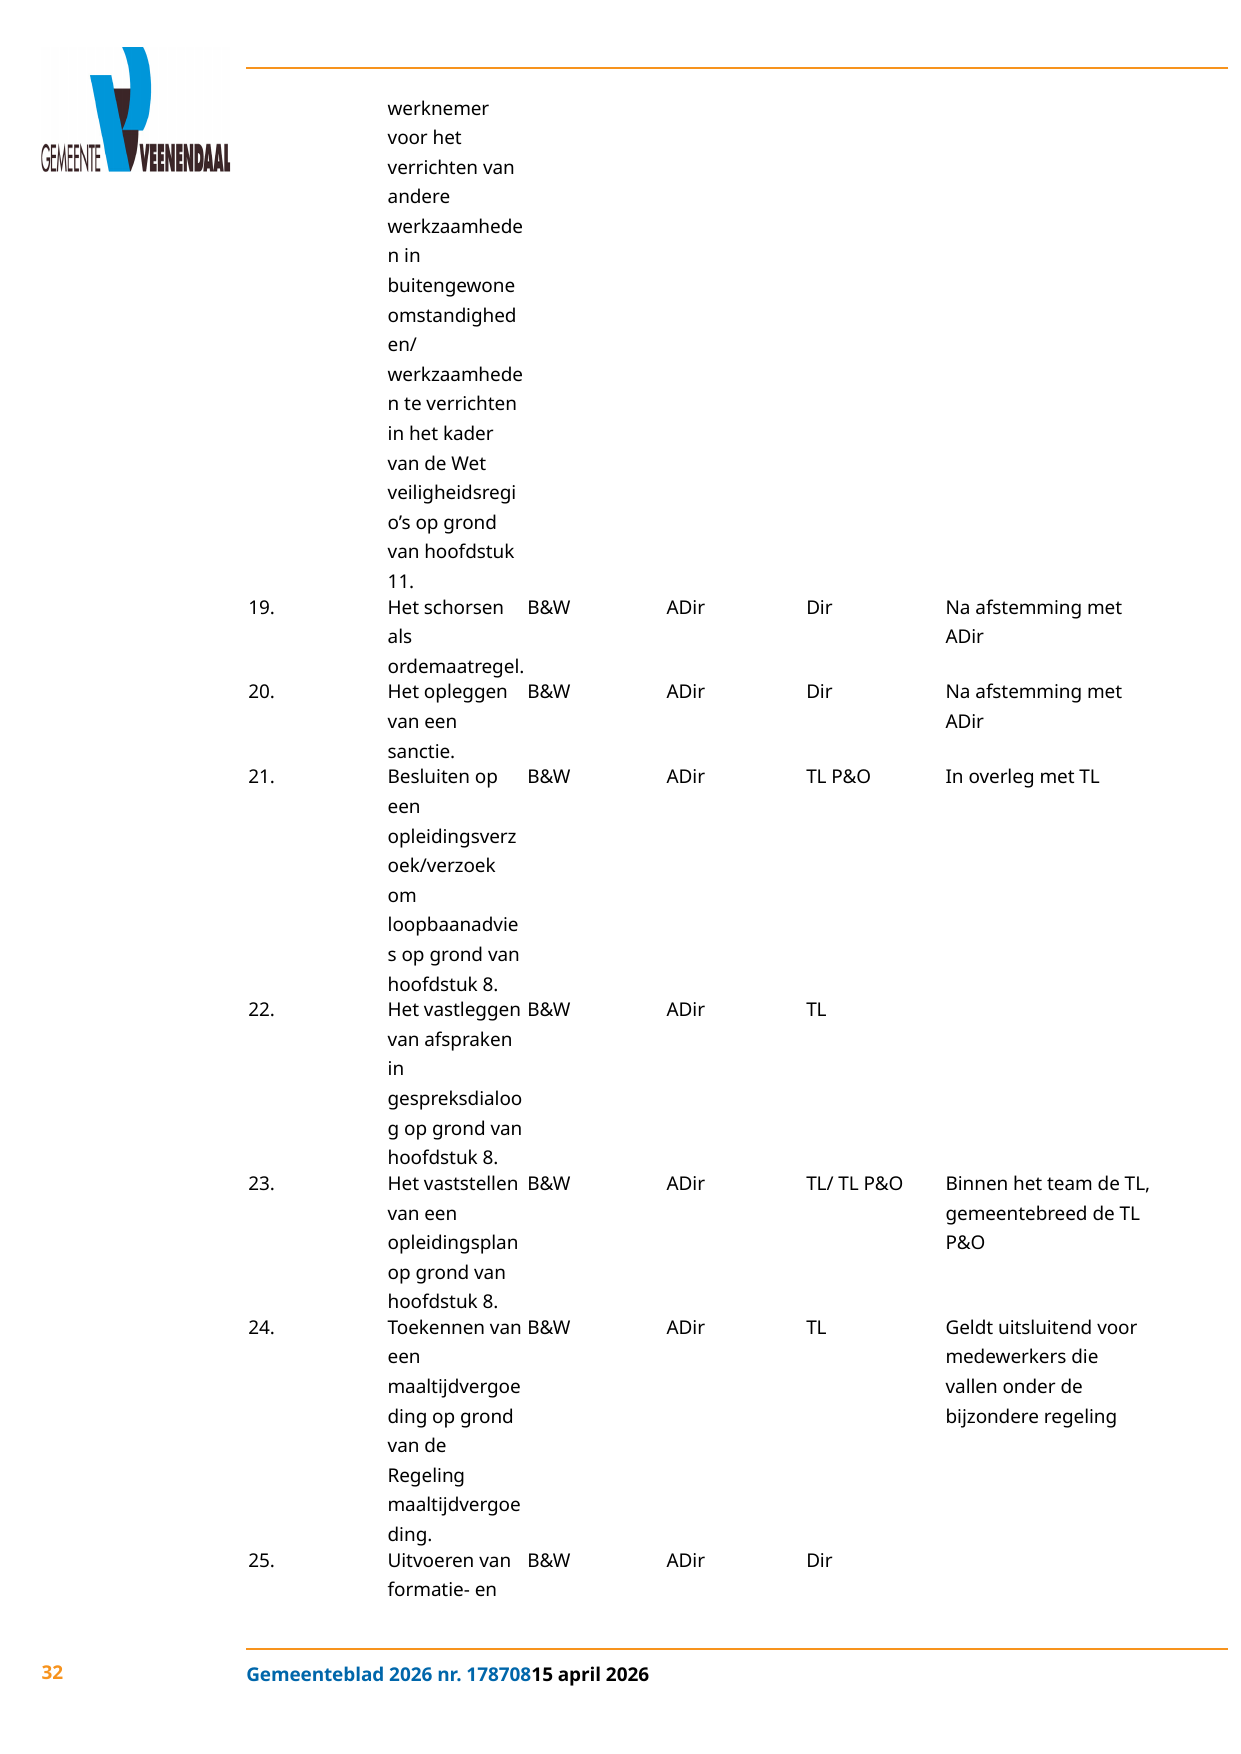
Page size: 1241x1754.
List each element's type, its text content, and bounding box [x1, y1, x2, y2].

table_cell 23. [248, 1170, 387, 1314]
table_cell [806, 95, 945, 594]
table_cell Dir [806, 1547, 945, 1602]
table_cell Geldt uitsluitend voor medewerkers die vallen onder de bijzondere regeling [945, 1314, 1152, 1547]
table_cell Het vaststellen van een opleidingsplan op grond van hoofdstuk 8. [388, 1170, 527, 1314]
table_cell 25. [248, 1547, 387, 1602]
table_cell Uitvoeren van formatie- en [388, 1547, 527, 1602]
table_cell Het vastleggen van afspraken in gespreksdialoog op grond van hoofdstuk 8. [388, 996, 527, 1170]
table_cell B&W [527, 1314, 666, 1547]
table_cell TL [806, 996, 945, 1170]
table_cell Het opleggen van een sanctie. [388, 679, 527, 764]
table_cell 20. [248, 679, 387, 764]
table_cell ADir [666, 764, 806, 996]
table_cell Na afstemming met ADir [945, 594, 1152, 679]
table_cell Besluiten op een opleidingsverzoek/verzoek om loopbaanadvies op grond van hoofdstuk 8. [388, 764, 527, 996]
table_cell werknemer voor het verrichten van andere werkzaamheden in buitengewone omstandigheden/ werkzaamheden te verrichten in het kader van de Wet veiligheidsregio’s op grond van hoofdstuk 11. [388, 95, 527, 594]
table_cell TL/ TL P&O [806, 1170, 945, 1314]
table_cell ADir [666, 996, 806, 1170]
table_cell B&W [527, 1170, 666, 1314]
table_cell Binnen het team de TL, gemeentebreed de TL P&O [945, 1170, 1152, 1314]
table_cell 21. [248, 764, 387, 996]
picture [41, 47, 130, 172]
table_cell Dir [806, 594, 945, 679]
table_cell 22. [248, 996, 387, 1170]
table_cell Het schorsen als ordemaatregel. [388, 594, 527, 679]
table_cell B&W [527, 679, 666, 764]
table_cell Na afstemming met ADir [945, 679, 1152, 764]
table_cell ADir [666, 1170, 806, 1314]
table_cell ADir [666, 1547, 806, 1602]
table_cell ADir [666, 594, 806, 679]
table_cell [527, 95, 666, 594]
table_cell TL [806, 1314, 945, 1547]
table_cell B&W [527, 764, 666, 996]
table_cell [248, 95, 387, 594]
table_cell [945, 1547, 1152, 1602]
table_cell B&W [527, 594, 666, 679]
table_cell TL P&O [806, 764, 945, 996]
table_cell [666, 95, 806, 594]
table_cell 19. [248, 594, 387, 679]
table_cell B&W [527, 1547, 666, 1602]
table_cell [945, 95, 1152, 594]
picture [123, 47, 231, 172]
table_cell [945, 996, 1152, 1170]
table_cell B&W [527, 996, 666, 1170]
table_cell Toekennen van een maaltijdvergoeding op grond van de Regeling maaltijdvergoeding. [388, 1314, 527, 1547]
table_cell In overleg met TL [945, 764, 1152, 996]
table_cell Dir [806, 679, 945, 764]
table_cell 24. [248, 1314, 387, 1547]
table_cell ADir [666, 679, 806, 764]
table_cell ADir [666, 1314, 806, 1547]
